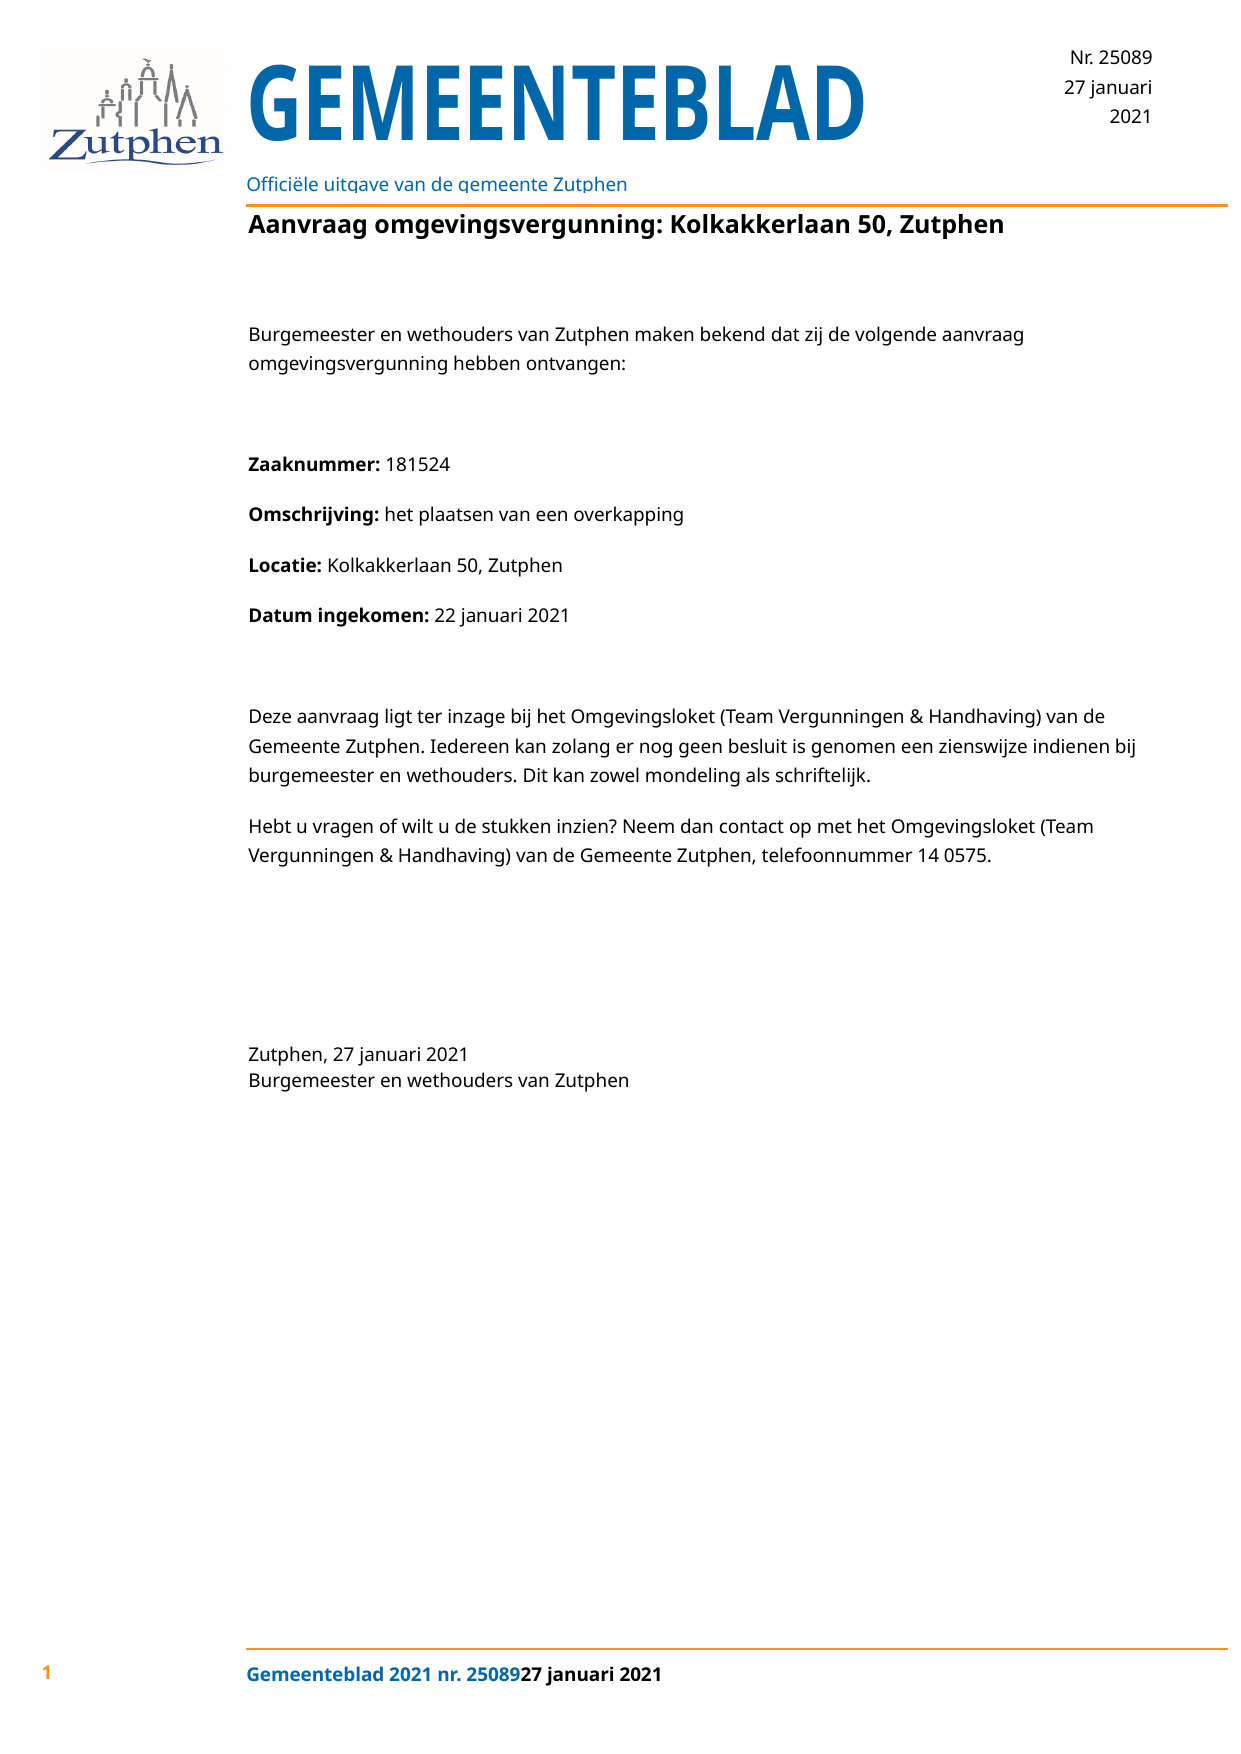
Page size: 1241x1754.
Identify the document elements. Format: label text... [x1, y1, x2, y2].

text Omschrijving: het plaatsen van een overkapping [248, 502, 1152, 527]
text Zutphen, 27 januari 2021 [248, 1041, 1152, 1067]
text Locatie: Kolkakkerlaan 50, Zutphen [248, 552, 1152, 578]
text Datum ingekomen: 22 januari 2021 [248, 602, 1152, 628]
text Hebt u vragen of wilt u de stukken inzien? Neem dan contact op met het Omgevingsloket (Team Vergunningen & Handhaving) van de Gemeente Zutphen, telefoonnummer 14 0575. [248, 813, 1152, 868]
text Zaaknummer: 181524 [248, 451, 1152, 477]
picture [41, 47, 231, 172]
text Aanvraag omgevingsvergunning: Kolkakkerlaan 50, Zutphen [248, 207, 1152, 241]
text Deze aanvraag ligt ter inzage bij het Omgevingsloket (Team Vergunningen & Handhaving) van de Gemeente Zutphen. Iedereen kan zolang er nog geen besluit is genomen een zienswijze indienen bij burgemeester en wethouders. Dit kan zowel mondeling als schriftelijk. [248, 703, 1152, 788]
text Burgemeester en wethouders van Zutphen maken bekend dat zij de volgende aanvraag omgevingsvergunning hebben ontvangen: [248, 321, 1152, 376]
text Burgemeester en wethouders van Zutphen [248, 1067, 1152, 1093]
